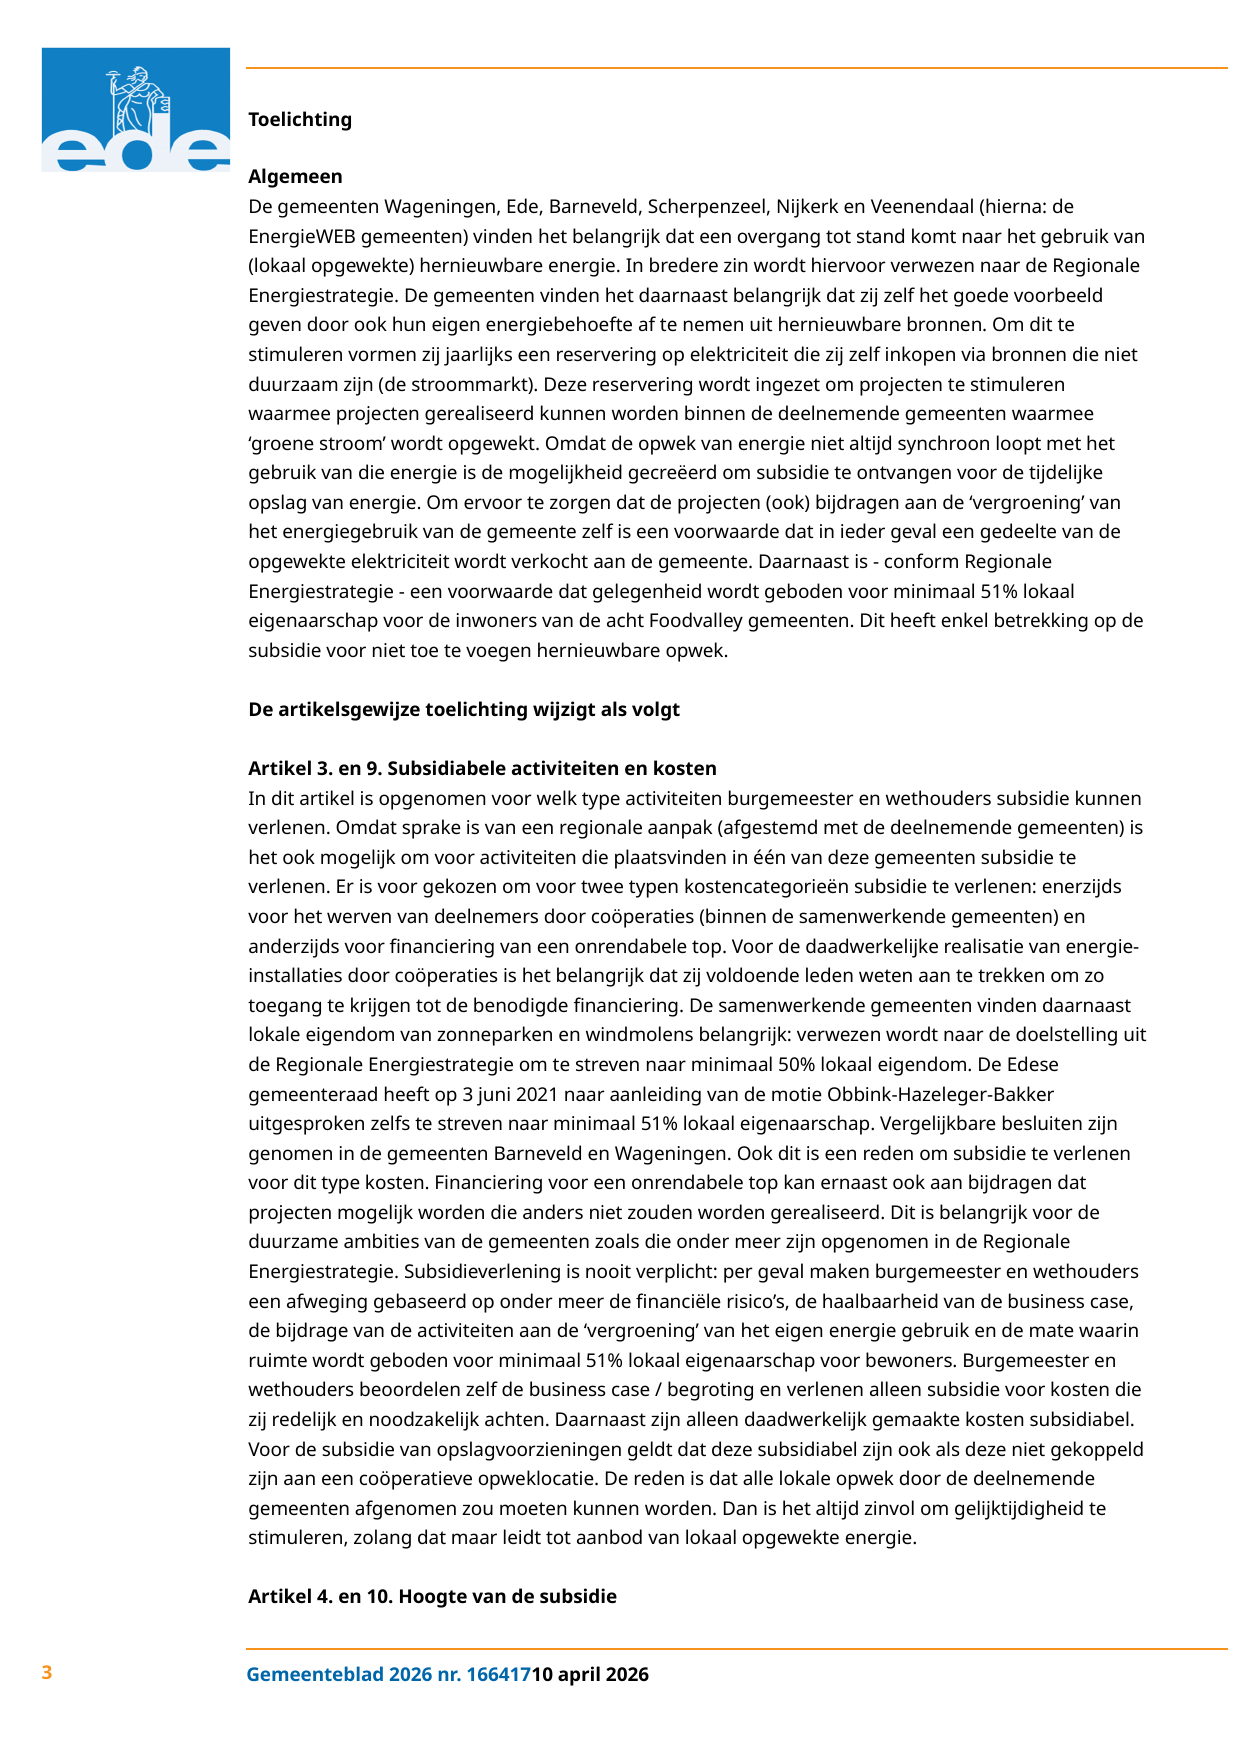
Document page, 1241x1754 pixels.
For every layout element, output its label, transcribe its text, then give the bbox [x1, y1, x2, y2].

text Artikel 3. en 9. Subsidiabele activiteiten en kosten [248, 755, 1152, 781]
text De gemeenten Wageningen, Ede, Barneveld, Scherpenzeel, Nijkerk en Veenendaal (hierna: de EnergieWEB gemeenten) vinden het belangrijk dat een overgang tot stand komt naar het gebruik van (lokaal opgewekte) hernieuwbare energie. In bredere zin wordt hiervoor verwezen naar de Regionale Energiestrategie. De gemeenten vinden het daarnaast belangrijk dat zij zelf het goede voorbeeld geven door ook hun eigen energiebehoefte af te nemen uit hernieuwbare bronnen. Om dit te stimuleren vormen zij jaarlijks een reservering op elektriciteit die zij zelf inkopen via bronnen die niet duurzaam zijn (de stroommarkt). Deze reservering wordt ingezet om projecten te stimuleren waarmee projecten gerealiseerd kunnen worden binnen de deelnemende gemeenten waarmee ‘groene stroom’ wordt opgewekt. Omdat de opwek van energie niet altijd synchroon loopt met het gebruik van die energie is de mogelijkheid gecreëerd om subsidie te ontvangen voor de tijdelijke opslag van energie. Om ervoor te zorgen dat de projecten (ook) bijdragen aan de ‘vergroening’ van het energiegebruik van de gemeente zelf is een voorwaarde dat in ieder geval een gedeelte van de opgewekte elektriciteit wordt verkocht aan de gemeente. Daarnaast is - conform Regionale Energiestrategie - een voorwaarde dat gelegenheid wordt geboden voor minimaal 51% lokaal eigenaarschap voor de inwoners van de acht Foodvalley gemeenten. Dit heeft enkel betrekking op de subsidie voor niet toe te voegen hernieuwbare opwek. [248, 193, 1152, 663]
text In dit artikel is opgenomen voor welk type activiteiten burgemeester en wethouders subsidie kunnen verlenen. Omdat sprake is van een regionale aanpak (afgestemd met de deelnemende gemeenten) is het ook mogelijk om voor activiteiten die plaatsvinden in één van deze gemeenten subsidie te verlenen. Er is voor gekozen om voor twee typen kostencategorieën subsidie te verlenen: enerzijds voor het werven van deelnemers door coöperaties (binnen de samenwerkende gemeenten) en anderzijds voor financiering van een onrendabele top. Voor de daadwerkelijke realisatie van energie-installaties door coöperaties is het belangrijk dat zij voldoende leden weten aan te trekken om zo toegang te krijgen tot de benodigde financiering. De samenwerkende gemeenten vinden daarnaast lokale eigendom van zonneparken en windmolens belangrijk: verwezen wordt naar de doelstelling uit de Regionale Energiestrategie om te streven naar minimaal 50% lokaal eigendom. De Edese gemeenteraad heeft op 3 juni 2021 naar aanleiding van de motie Obbink-Hazeleger-Bakker uitgesproken zelfs te streven naar minimaal 51% lokaal eigenaarschap. Vergelijkbare besluiten zijn genomen in de gemeenten Barneveld en Wageningen. Ook dit is een reden om subsidie te verlenen voor dit type kosten. Financiering voor een onrendabele top kan ernaast ook aan bijdragen dat projecten mogelijk worden die anders niet zouden worden gerealiseerd. Dit is belangrijk voor de duurzame ambities van de gemeenten zoals die onder meer zijn opgenomen in de Regionale Energiestrategie. Subsidieverlening is nooit verplicht: per geval maken burgemeester en wethouders een afweging gebaseerd op onder meer de financiële risico’s, de haalbaarheid van de business case, de bijdrage van de activiteiten aan de ‘vergroening’ van het eigen energie gebruik en de mate waarin ruimte wordt geboden voor minimaal 51% lokaal eigenaarschap voor bewoners. Burgemeester en wethouders beoordelen zelf de business case / begroting en verlenen alleen subsidie voor kosten die zij redelijk en noodzakelijk achten. Daarnaast zijn alleen daadwerkelijk gemaakte kosten subsidiabel. Voor de subsidie van opslagvoorzieningen geldt dat deze subsidiabel zijn ook als deze niet gekoppeld zijn aan een coöperatieve opweklocatie. De reden is dat alle lokale opwek door de deelnemende gemeenten afgenomen zou moeten kunnen worden. Dan is het altijd zinvol om gelijktijdigheid te stimuleren, zolang dat maar leidt tot aanbod van lokaal opgewekte energie. [248, 785, 1152, 1550]
text De artikelsgewijze toelichting wijzigt als volgt [248, 696, 1152, 722]
text Toelichting [248, 95, 1152, 134]
text Algemeen [248, 164, 1152, 189]
picture [41, 47, 231, 172]
text Artikel 4. en 10. Hoogte van de subsidie [248, 1584, 1152, 1609]
